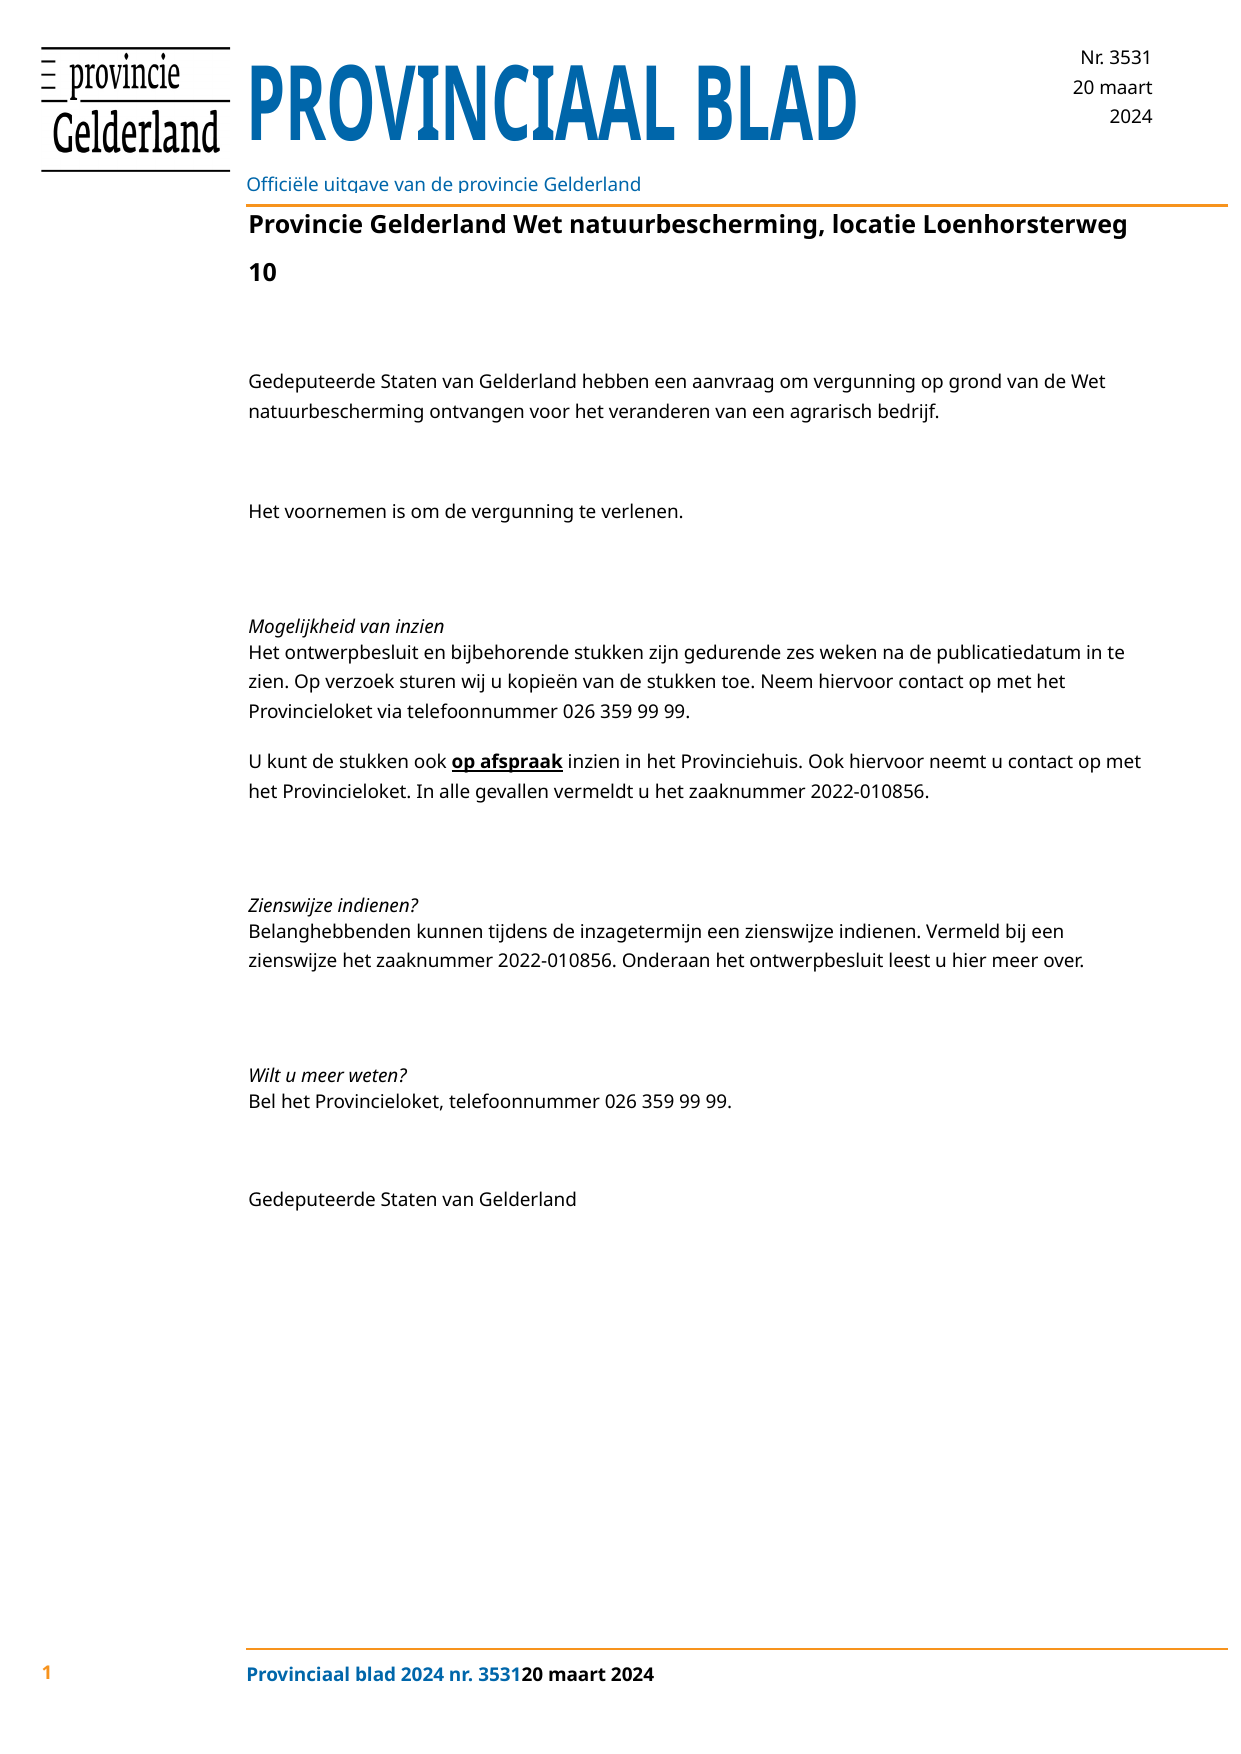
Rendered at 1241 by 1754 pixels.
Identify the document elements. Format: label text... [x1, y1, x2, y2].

text Gedeputeerde Staten van Gelderland hebben een aanvraag om vergunning op grond van de Wet natuurbescherming ontvangen voor het veranderen van een agrarisch bedrijf. [248, 368, 1152, 424]
text Gedeputeerde Staten van Gelderland [248, 1186, 1152, 1212]
text Provincie Gelderland Wet natuurbescherming, locatie Loenhorsterweg 10 [248, 207, 1152, 288]
text Mogelijkheid van inzien [248, 613, 1152, 639]
text Wilt u meer weten? [248, 1062, 1152, 1088]
picture [41, 47, 231, 172]
text U kunt de stukken ook op afspraak inzien in het Provinciehuis. Ook hiervoor neemt u contact op met het Provincieloket. In alle gevallen vermeldt u het zaaknummer 2022-010856. [248, 748, 1152, 804]
text Bel het Provincieloket, telefoonnummer 026 359 99 99. [248, 1088, 1152, 1113]
text Zienswijze indienen? [248, 892, 1152, 918]
text Het ontwerpbesluit en bijbehorende stukken zijn gedurende zes weken na de publicatiedatum in te zien. Op verzoek sturen wij u kopieën van de stukken toe. Neem hiervoor contact op met het Provincieloket via telefoonnummer 026 359 99 99. [248, 639, 1152, 724]
text Het voornemen is om de vergunning te verlenen. [248, 499, 1152, 524]
text Belanghebbenden kunnen tijdens de inzagetermijn een zienswijze indienen. Vermeld bij een zienswijze het zaaknummer 2022-010856. Onderaan het ontwerpbesluit leest u hier meer over. [248, 918, 1152, 973]
